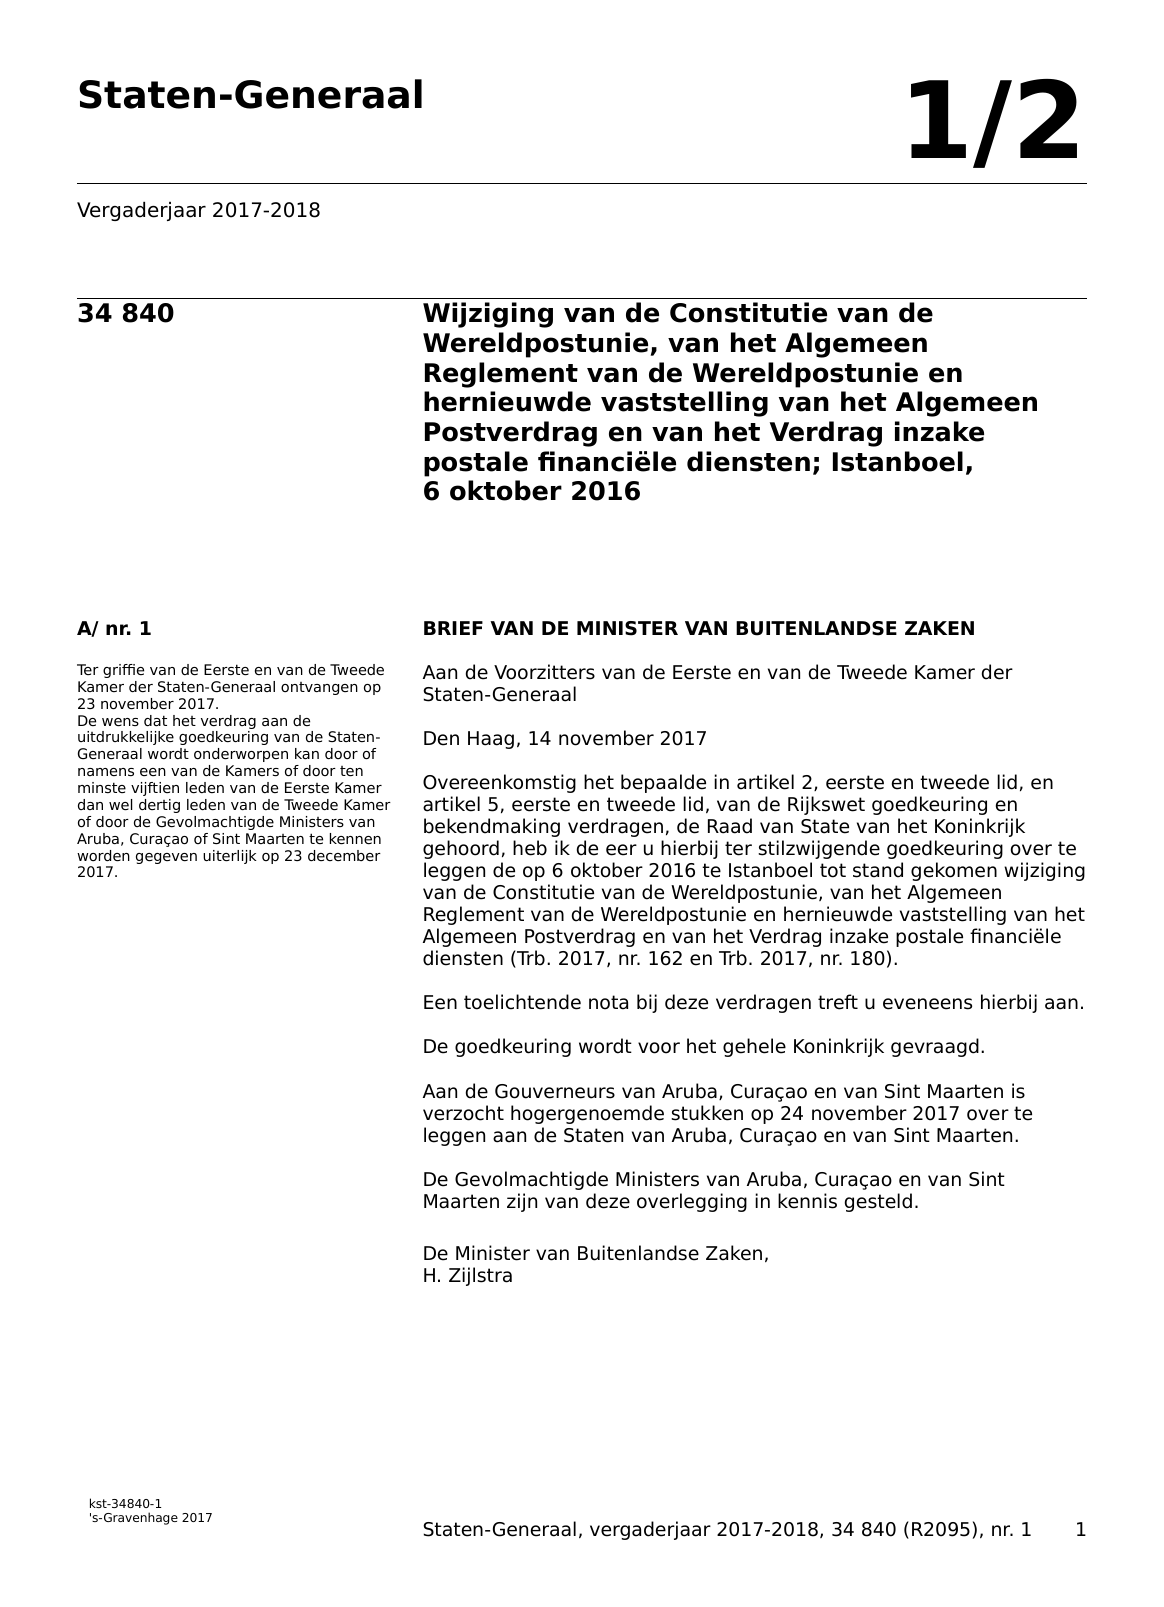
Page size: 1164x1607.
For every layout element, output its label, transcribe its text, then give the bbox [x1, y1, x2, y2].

text kst-34840-1 [88, 1497, 323, 1511]
text De Gevolmachtigde Ministers van Aruba, Curaçao en van Sint Maarten zijn van deze overlegging in kennis gesteld. [422, 1169, 1087, 1213]
text De wens dat het verdrag aan de uitdrukkelijke goedkeuring van de Staten-Generaal wordt onderworpen kan door of namens een van de Kamers of door ten minste vijftien leden van de Eerste Kamer dan wel dertig leden van de Tweede Kamer of door de Gevolmachtigde Ministers van Aruba, Curaçao of Sint Maarten te kennen worden gegeven uiterlijk op 23 december 2017. [77, 713, 399, 881]
table_cell Vergaderjaar 2017-2018 [77, 184, 1087, 298]
text Den Haag, 14 november 2017 [422, 728, 1087, 750]
text Een toelichtende nota bij deze verdragen treft u eveneens hierbij aan. [422, 992, 1087, 1014]
subtitle 34 840 Wijziging van de Constitutie van de Wereldpostunie, van het Algemeen Reglement van de Wereldpostunie en hernieuwde vaststelling van het Algemeen Postverdrag en van het Verdrag inzake postale financiële diensten; Istanboel, 6 oktober 2016 [77, 299, 1087, 507]
text Ter griffie van de Eerste en van de Tweede Kamer der Staten-Generaal ontvangen op 23 november 2017. [77, 662, 399, 713]
text De Minister van Buitenlandse Zaken, H. Zijlstra [422, 1243, 1087, 1287]
table_header 1/2 [886, 59, 1087, 183]
text Aan de Gouverneurs van Aruba, Curaçao en van Sint Maarten is verzocht hogergenoemde stukken op 24 november 2017 over te leggen aan de Staten van Aruba, Curaçao en van Sint Maarten. [422, 1081, 1087, 1147]
text Aan de Voorzitters van de Eerste en van de Tweede Kamer der Staten-Generaal [422, 662, 1087, 706]
subtitle A/ nr. 1 BRIEF VAN DE MINISTER VAN BUITENLANDSE ZAKEN [77, 618, 1087, 640]
text 's-Gravenhage 2017 [88, 1511, 323, 1525]
table_header Staten-Generaal [77, 59, 886, 183]
text Overeenkomstig het bepaalde in artikel 2, eerste en tweede lid, en artikel 5, eerste en tweede lid, van de Rijkswet goedkeuring en bekendmaking verdragen, de Raad van State van het Koninkrijk gehoord, heb ik de eer u hierbij ter stilzwijgende goedkeuring over te leggen de op 6 oktober 2016 te Istanboel tot stand gekomen wijziging van de Constitutie van de Wereldpostunie, van het Algemeen Reglement van de Wereldpostunie en hernieuwde vaststelling van het Algemeen Postverdrag en van het Verdrag inzake postale financiële diensten (Trb. 2017, nr. 162 en Trb. 2017, nr. 180). [422, 772, 1087, 970]
text De goedkeuring wordt voor het gehele Koninkrijk gevraagd. [422, 1036, 1087, 1058]
